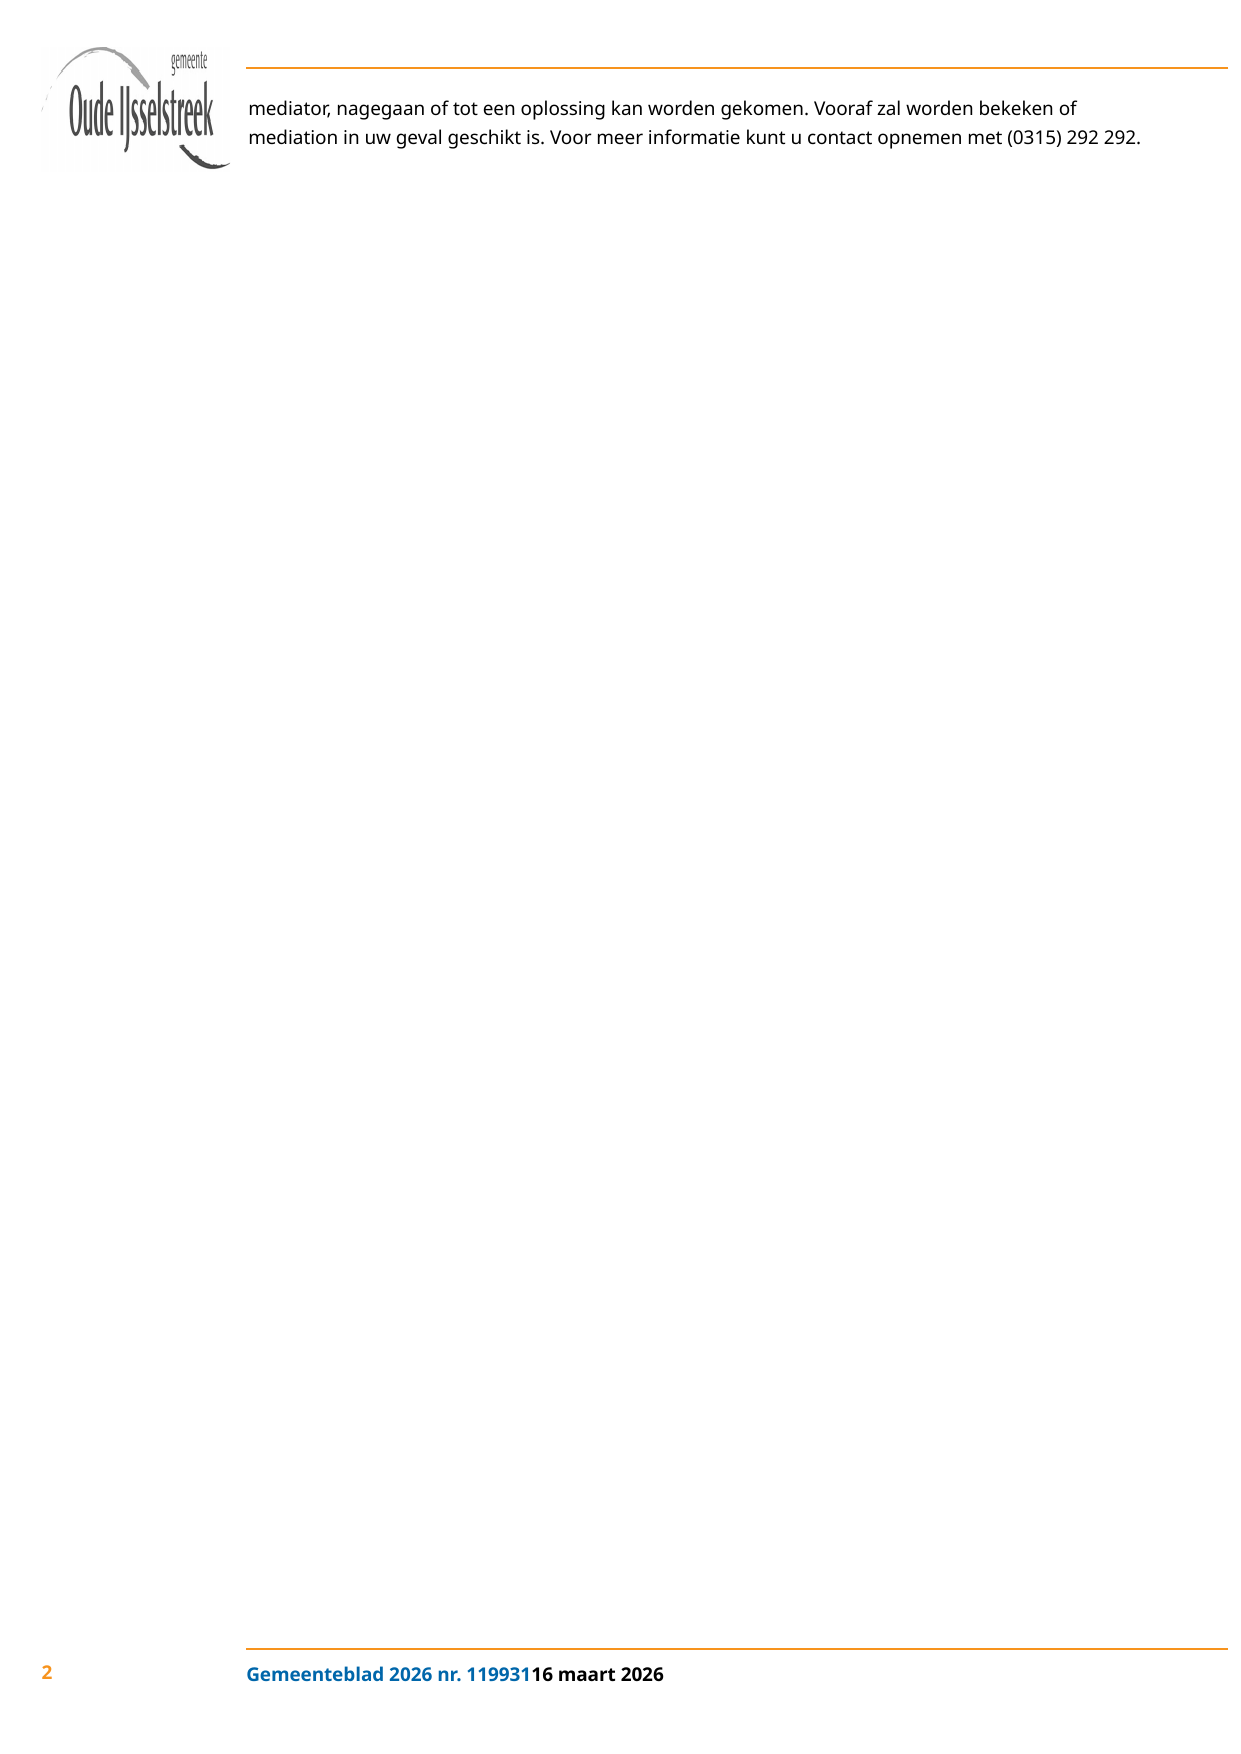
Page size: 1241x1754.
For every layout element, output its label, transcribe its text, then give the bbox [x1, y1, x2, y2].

text mediator, nagegaan of tot een oplossing kan worden gekomen. Vooraf zal worden bekeken of mediation in uw geval geschikt is. Voor meer informatie kunt u contact opnemen met (0315) 292 292. [248, 95, 1152, 150]
picture [41, 47, 231, 172]
